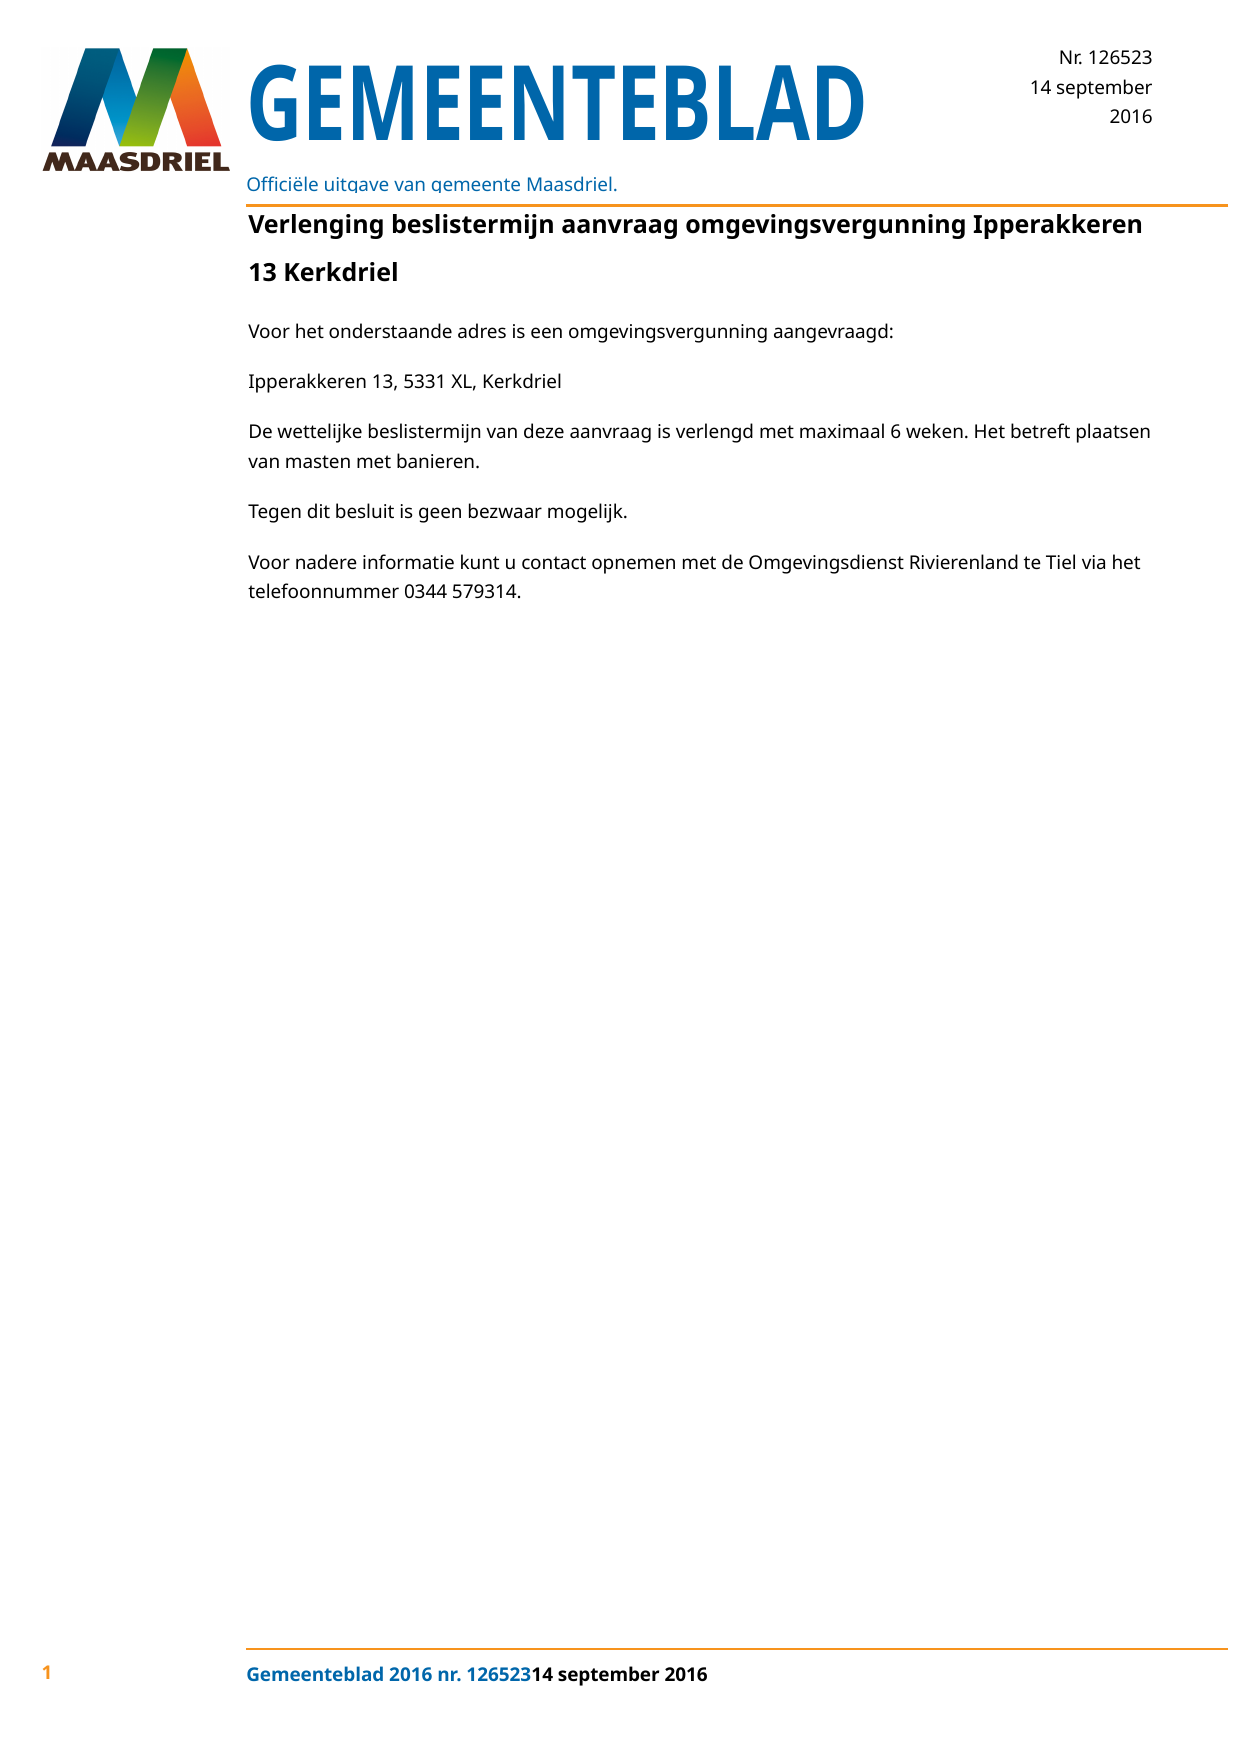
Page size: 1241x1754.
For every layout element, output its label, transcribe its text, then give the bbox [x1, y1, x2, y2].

text Ipperakkeren 13, 5331 XL, Kerkdriel [248, 368, 1152, 394]
picture [41, 47, 231, 172]
text Tegen dit besluit is geen bezwaar mogelijk. [248, 499, 1152, 524]
text Voor het onderstaande adres is een omgevingsvergunning aangevraagd: [248, 318, 1152, 344]
text De wettelijke beslistermijn van deze aanvraag is verlengd met maximaal 6 weken. Het betreft plaatsen van masten met banieren. [248, 419, 1152, 474]
text Voor nadere informatie kunt u contact opnemen met de Omgevingsdienst Rivierenland te Tiel via het telefoonnummer 0344 579314. [248, 549, 1152, 604]
text Verlenging beslistermijn aanvraag omgevingsvergunning Ipperakkeren 13 Kerkdriel [248, 207, 1152, 288]
